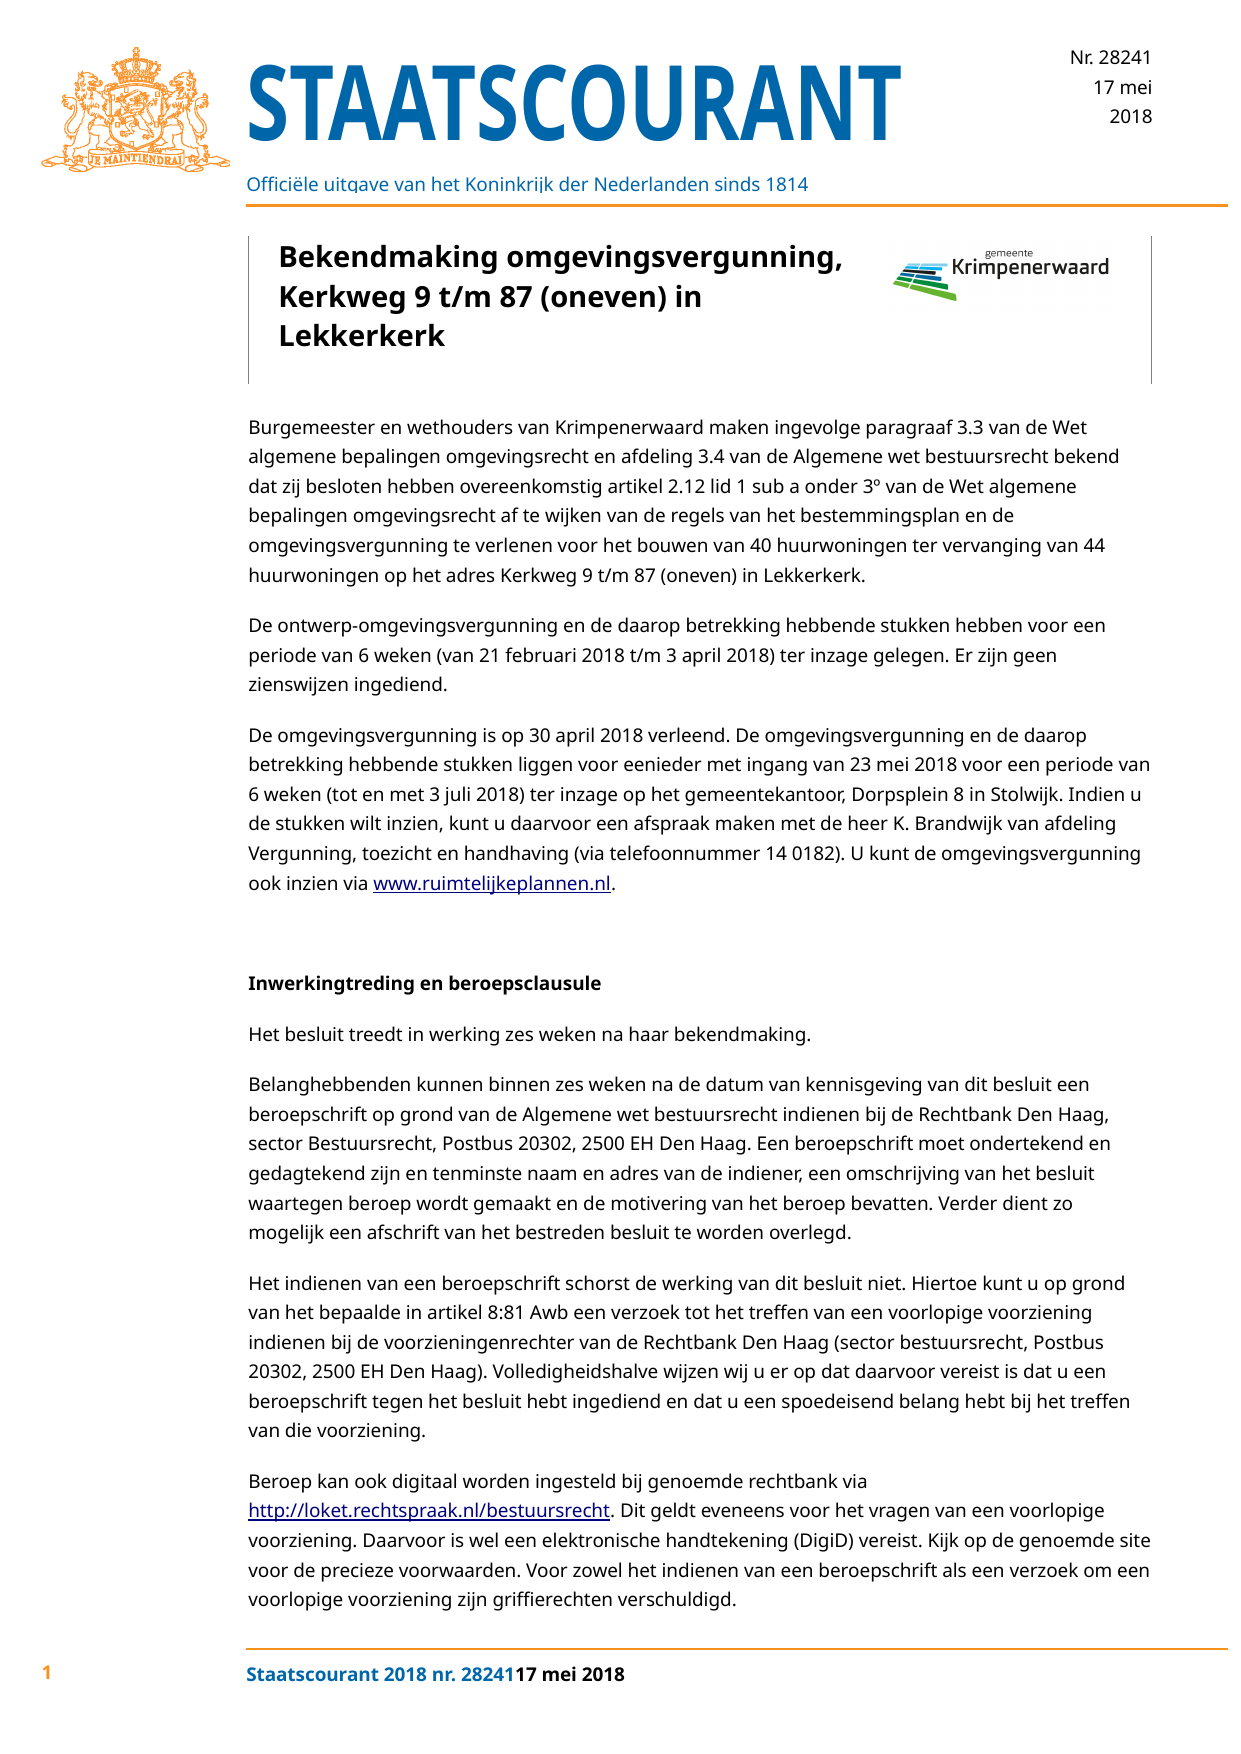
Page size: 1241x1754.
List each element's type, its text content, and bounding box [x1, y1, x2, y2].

text De omgevingsvergunning is op 30 april 2018 verleend. De omgevingsvergunning en de daarop betrekking hebbende stukken liggen voor eenieder met ingang van 23 mei 2018 voor een periode van 6 weken (tot en met 3 juli 2018) ter inzage op het gemeentekantoor, Dorpsplein 8 in Stolwijk. Indien u de stukken wilt inzien, kunt u daarvoor een afspraak maken met de heer K. Brandwijk van afdeling Vergunning, toezicht en handhaving (via telefoonnummer 14 0182). U kunt de omgevingsvergunning ook inzien via www.ruimtelijkeplannen.nl. [248, 722, 1152, 896]
text Burgemeester en wethouders van Krimpenerwaard maken ingevolge paragraaf 3.3 van de Wet algemene bepalingen omgevingsrecht en afdeling 3.4 van de Algemene wet bestuursrecht bekend dat zij besloten hebben overeenkomstig artikel 2.12 lid 1 sub a onder 3º van de Wet algemene bepalingen omgevingsrecht af te wijken van de regels van het bestemmingsplan en de omgevingsvergunning te verlenen voor het bouwen van 40 huurwoningen ter vervanging van 44 huurwoningen op het adres Kerkweg 9 t/m 87 (oneven) in Lekkerkerk. [248, 414, 1152, 588]
text Het indienen van een beroepschrift schorst de werking van dit besluit niet. Hiertoe kunt u op grond van het bepaalde in artikel 8:81 Awb een verzoek tot het treffen van een voorlopige voorziening indienen bij de voorzieningenrechter van de Rechtbank Den Haag (sector bestuursrecht, Postbus 20302, 2500 EH Den Haag). Volledigheidshalve wijzen wij u er op dat daarvoor vereist is dat u een beroepschrift tegen het besluit hebt ingediend en dat u een spoedeisend belang hebt bij het treffen van die voorziening. [248, 1270, 1152, 1443]
table_header Bekendmaking omgevingsvergunning, Kerkweg 9 t/m 87 (oneven) in Lekkerkerk [249, 236, 850, 384]
picture [882, 236, 1119, 316]
text Beroep kan ook digitaal worden ingesteld bij genoemde rechtbank via http://loket.rechtspraak.nl/bestuursrecht. Dit geldt eveneens voor het vragen van een voorlopige voorziening. Daarvoor is wel een elektronische handtekening (DigiD) vereist. Kijk op de genoemde site voor de precieze voorwaarden. Voor zowel het indienen van een beroepschrift als een verzoek om een voorlopige voorziening zijn griffierechten verschuldigd. [248, 1468, 1152, 1612]
picture [41, 47, 231, 172]
text Het besluit treedt in werking zes weken na haar bekendmaking. [248, 1021, 1152, 1047]
table_header [850, 236, 1151, 384]
text Belanghebbenden kunnen binnen zes weken na de datum van kennisgeving van dit besluit een beroepschrift op grond van de Algemene wet bestuursrecht indienen bij de Rechtbank Den Haag, sector Bestuursrecht, Postbus 20302, 2500 EH Den Haag. Een beroepschrift moet ondertekend en gedagtekend zijn en tenminste naam en adres van de indiener, een omschrijving van het besluit waartegen beroep wordt gemaakt en de motivering van het beroep bevatten. Verder dient zo mogelijk een afschrift van het bestreden besluit te worden overlegd. [248, 1071, 1152, 1245]
text Inwerkingtreding en beroepsclausule [248, 971, 1152, 996]
text De ontwerp-omgevingsvergunning en de daarop betrekking hebbende stukken hebben voor een periode van 6 weken (van 21 februari 2018 t/m 3 april 2018) ter inzage gelegen. Er zijn geen zienswijzen ingediend. [248, 612, 1152, 697]
